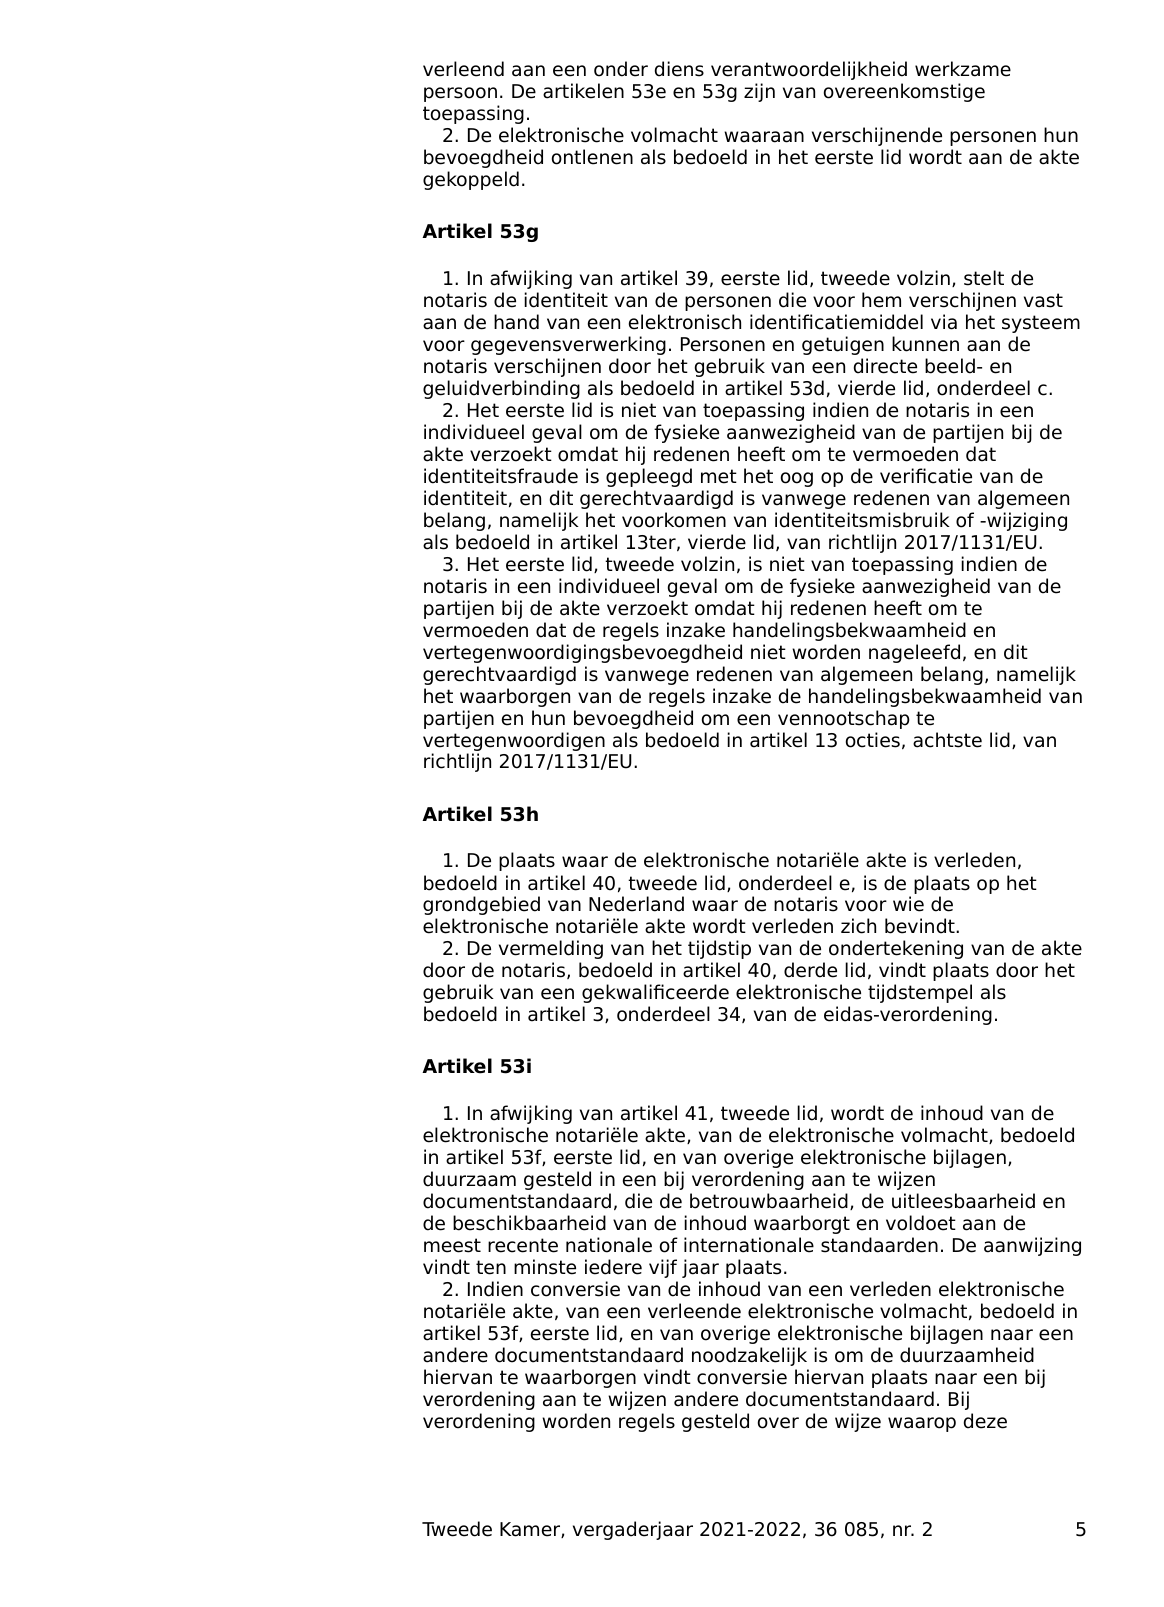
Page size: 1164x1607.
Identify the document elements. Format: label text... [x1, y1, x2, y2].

subtitle Artikel 53i [422, 1056, 1087, 1078]
subtitle Artikel 53h [422, 803, 1087, 825]
text 2. Het eerste lid is niet van toepassing indien de notaris in een individueel geval om de fysieke aanwezigheid van de partijen bij de akte verzoekt omdat hij redenen heeft om te vermoeden dat identiteitsfraude is gepleegd met het oog op de verificatie van de identiteit, en dit gerechtvaardigd is vanwege redenen van algemeen belang, namelijk het voorkomen van identiteitsmisbruik of -wijziging als bedoeld in artikel 13ter, vierde lid, van richtlijn 2017/1131/EU. [422, 400, 1087, 554]
text 1. De plaats waar de elektronische notariële akte is verleden, bedoeld in artikel 40, tweede lid, onderdeel e, is de plaats op het grondgebied van Nederland waar de notaris voor wie de elektronische notariële akte wordt verleden zich bevindt. [422, 850, 1087, 938]
text 2. Indien conversie van de inhoud van een verleden elektronische notariële akte, van een verleende elektronische volmacht, bedoeld in artikel 53f, eerste lid, en van overige elektronische bijlagen naar een andere documentstandaard noodzakelijk is om de duurzaamheid hiervan te waarborgen vindt conversie hiervan plaats naar een bij verordening aan te wijzen andere documentstandaard. Bij verordening worden regels gesteld over de wijze waarop deze [422, 1279, 1087, 1433]
text verleend aan een onder diens verantwoordelijkheid werkzame persoon. De artikelen 53e en 53g zijn van overeenkomstige toepassing. [422, 59, 1087, 125]
text 3. Het eerste lid, tweede volzin, is niet van toepassing indien de notaris in een individueel geval om de fysieke aanwezigheid van de partijen bij de akte verzoekt omdat hij redenen heeft om te vermoeden dat de regels inzake handelingsbekwaamheid en vertegenwoordigingsbevoegdheid niet worden nageleefd, en dit gerechtvaardigd is vanwege redenen van algemeen belang, namelijk het waarborgen van de regels inzake de handelingsbekwaamheid van partijen en hun bevoegdheid om een vennootschap te vertegenwoordigen als bedoeld in artikel 13 octies, achtste lid, van richtlijn 2017/1131/EU. [422, 554, 1087, 773]
text 2. De vermelding van het tijdstip van de ondertekening van de akte door de notaris, bedoeld in artikel 40, derde lid, vindt plaats door het gebruik van een gekwalificeerde elektronische tijdstempel als bedoeld in artikel 3, onderdeel 34, van de eidas-verordening. [422, 938, 1087, 1026]
text 1. In afwijking van artikel 39, eerste lid, tweede volzin, stelt de notaris de identiteit van de personen die voor hem verschijnen vast aan de hand van een elektronisch identificatiemiddel via het systeem voor gegevensverwerking. Personen en getuigen kunnen aan de notaris verschijnen door het gebruik van een directe beeld- en geluidverbinding als bedoeld in artikel 53d, vierde lid, onderdeel c. [422, 268, 1087, 400]
subtitle Artikel 53g [422, 221, 1087, 243]
text 1. In afwijking van artikel 41, tweede lid, wordt de inhoud van de elektronische notariële akte, van de elektronische volmacht, bedoeld in artikel 53f, eerste lid, en van overige elektronische bijlagen, duurzaam gesteld in een bij verordening aan te wijzen documentstandaard, die de betrouwbaarheid, de uitleesbaarheid en de beschikbaarheid van de inhoud waarborgt en voldoet aan de meest recente nationale of internationale standaarden. De aanwijzing vindt ten minste iedere vijf jaar plaats. [422, 1103, 1087, 1279]
text 2. De elektronische volmacht waaraan verschijnende personen hun bevoegdheid ontlenen als bedoeld in het eerste lid wordt aan de akte gekoppeld. [422, 125, 1087, 191]
